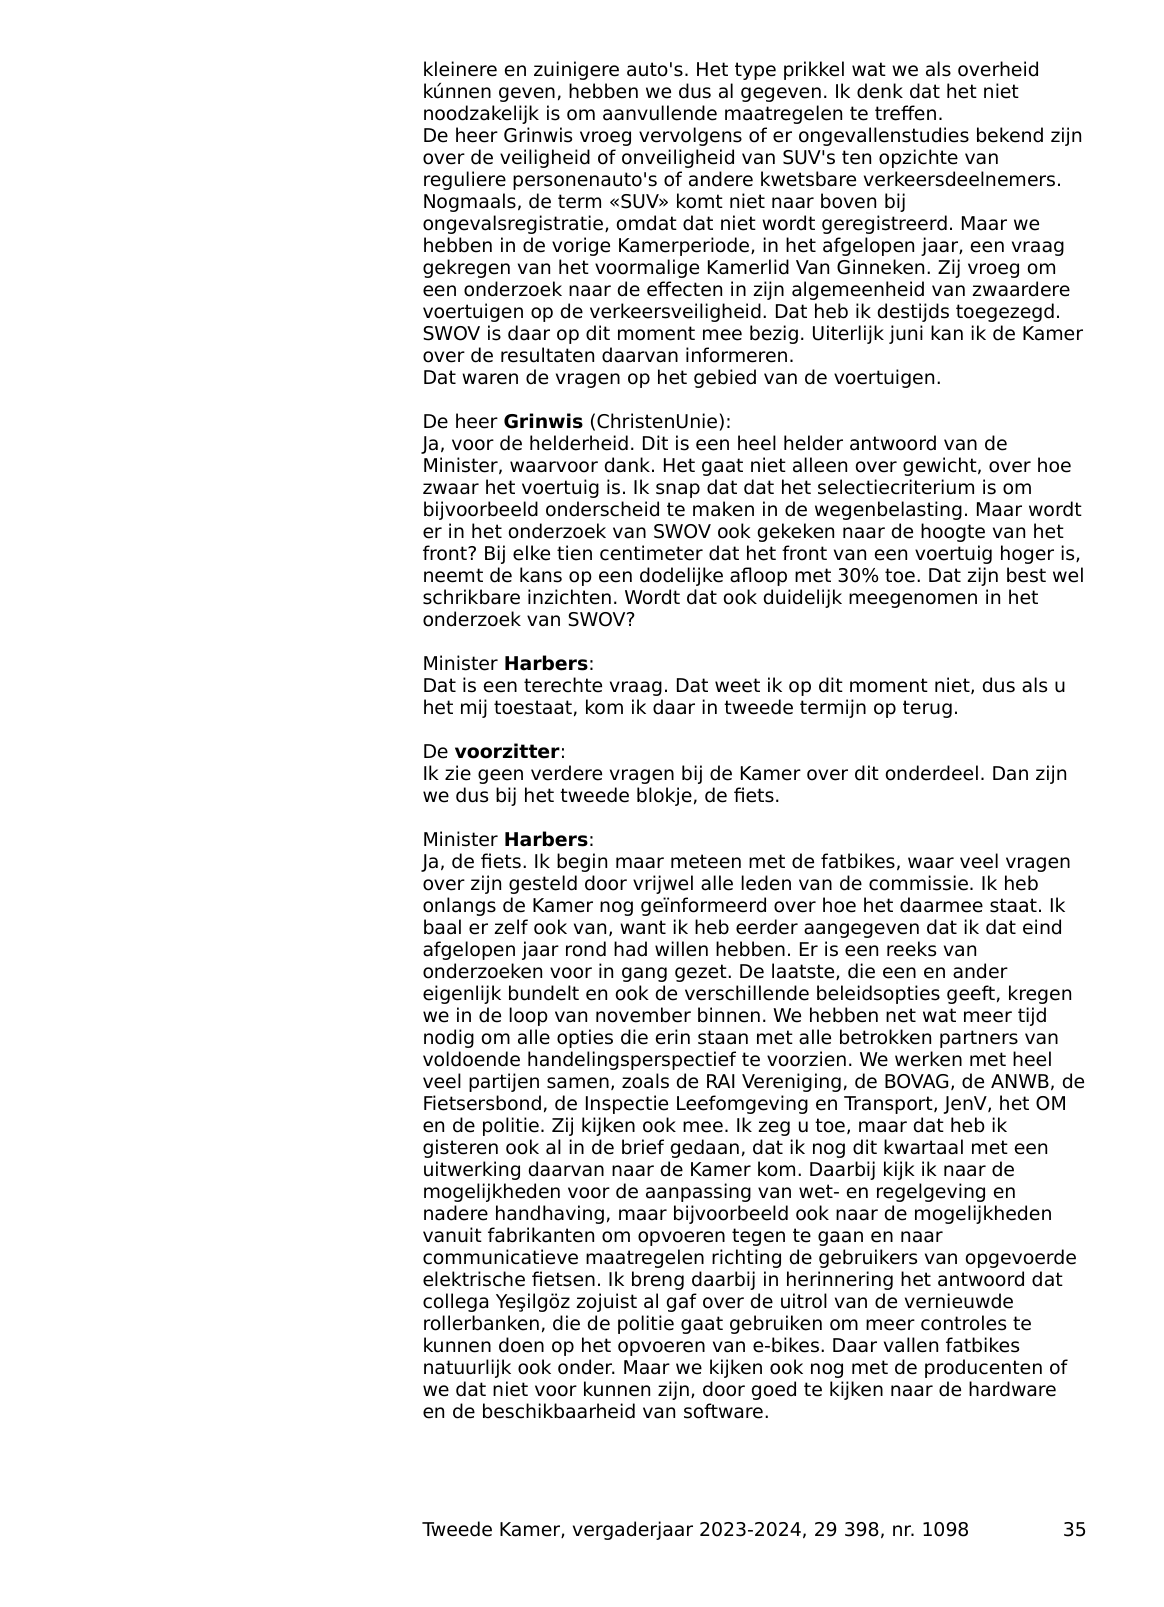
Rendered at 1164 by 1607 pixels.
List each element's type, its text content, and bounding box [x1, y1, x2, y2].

text De heer Grinwis (ChristenUnie): [422, 411, 1087, 433]
text Minister Harbers: [422, 653, 1087, 675]
text kleinere en zuinigere auto's. Het type prikkel wat we als overheid kúnnen geven, hebben we dus al gegeven. Ik denk dat het niet noodzakelijk is om aanvullende maatregelen te treffen. [422, 59, 1087, 125]
text Ik zie geen verdere vragen bij de Kamer over dit onderdeel. Dan zijn we dus bij het tweede blokje, de fiets. [422, 763, 1087, 807]
text Ja, voor de helderheid. Dit is een heel helder antwoord van de Minister, waarvoor dank. Het gaat niet alleen over gewicht, over hoe zwaar het voertuig is. Ik snap dat dat het selectiecriterium is om bijvoorbeeld onderscheid te maken in de wegenbelasting. Maar wordt er in het onderzoek van SWOV ook gekeken naar de hoogte van het front? Bij elke tien centimeter dat het front van een voertuig hoger is, neemt de kans op een dodelijke afloop met 30% toe. Dat zijn best wel schrikbare inzichten. Wordt dat ook duidelijk meegenomen in het onderzoek van SWOV? [422, 433, 1087, 631]
text De heer Grinwis vroeg vervolgens of er ongevallenstudies bekend zijn over de veiligheid of onveiligheid van SUV's ten opzichte van reguliere personenauto's of andere kwetsbare verkeersdeelnemers. Nogmaals, de term «SUV» komt niet naar boven bij ongevalsregistratie, omdat dat niet wordt geregistreerd. Maar we hebben in de vorige Kamerperiode, in het afgelopen jaar, een vraag gekregen van het voormalige Kamerlid Van Ginneken. Zij vroeg om een onderzoek naar de effecten in zijn algemeenheid van zwaardere voertuigen op de verkeersveiligheid. Dat heb ik destijds toegezegd. SWOV is daar op dit moment mee bezig. Uiterlijk juni kan ik de Kamer over de resultaten daarvan informeren. [422, 125, 1087, 367]
text Ja, de fiets. Ik begin maar meteen met de fatbikes, waar veel vragen over zijn gesteld door vrijwel alle leden van de commissie. Ik heb onlangs de Kamer nog geïnformeerd over hoe het daarmee staat. Ik baal er zelf ook van, want ik heb eerder aangegeven dat ik dat eind afgelopen jaar rond had willen hebben. Er is een reeks van onderzoeken voor in gang gezet. De laatste, die een en ander eigenlijk bundelt en ook de verschillende beleidsopties geeft, kregen we in de loop van november binnen. We hebben net wat meer tijd nodig om alle opties die erin staan met alle betrokken partners van voldoende handelingsperspectief te voorzien. We werken met heel veel partijen samen, zoals de RAI Vereniging, de BOVAG, de ANWB, de Fietsersbond, de Inspectie Leefomgeving en Transport, JenV, het OM en de politie. Zij kijken ook mee. Ik zeg u toe, maar dat heb ik gisteren ook al in de brief gedaan, dat ik nog dit kwartaal met een uitwerking daarvan naar de Kamer kom. Daarbij kijk ik naar de mogelijkheden voor de aanpassing van wet- en regelgeving en nadere handhaving, maar bijvoorbeeld ook naar de mogelijkheden vanuit fabrikanten om opvoeren tegen te gaan en naar communicatieve maatregelen richting de gebruikers van opgevoerde elektrische fietsen. Ik breng daarbij in herinnering het antwoord dat collega Yeşilgöz zojuist al gaf over de uitrol van de vernieuwde rollerbanken, die de politie gaat gebruiken om meer controles te kunnen doen op het opvoeren van e-bikes. Daar vallen fatbikes natuurlijk ook onder. Maar we kijken ook nog met de producenten of we dat niet voor kunnen zijn, door goed te kijken naar de hardware en de beschikbaarheid van software. [422, 851, 1087, 1423]
text Minister Harbers: [422, 829, 1087, 851]
text Dat is een terechte vraag. Dat weet ik op dit moment niet, dus als u het mij toestaat, kom ik daar in tweede termijn op terug. [422, 675, 1087, 719]
text De voorzitter: [422, 741, 1087, 763]
text Dat waren de vragen op het gebied van de voertuigen. [422, 367, 1087, 389]
